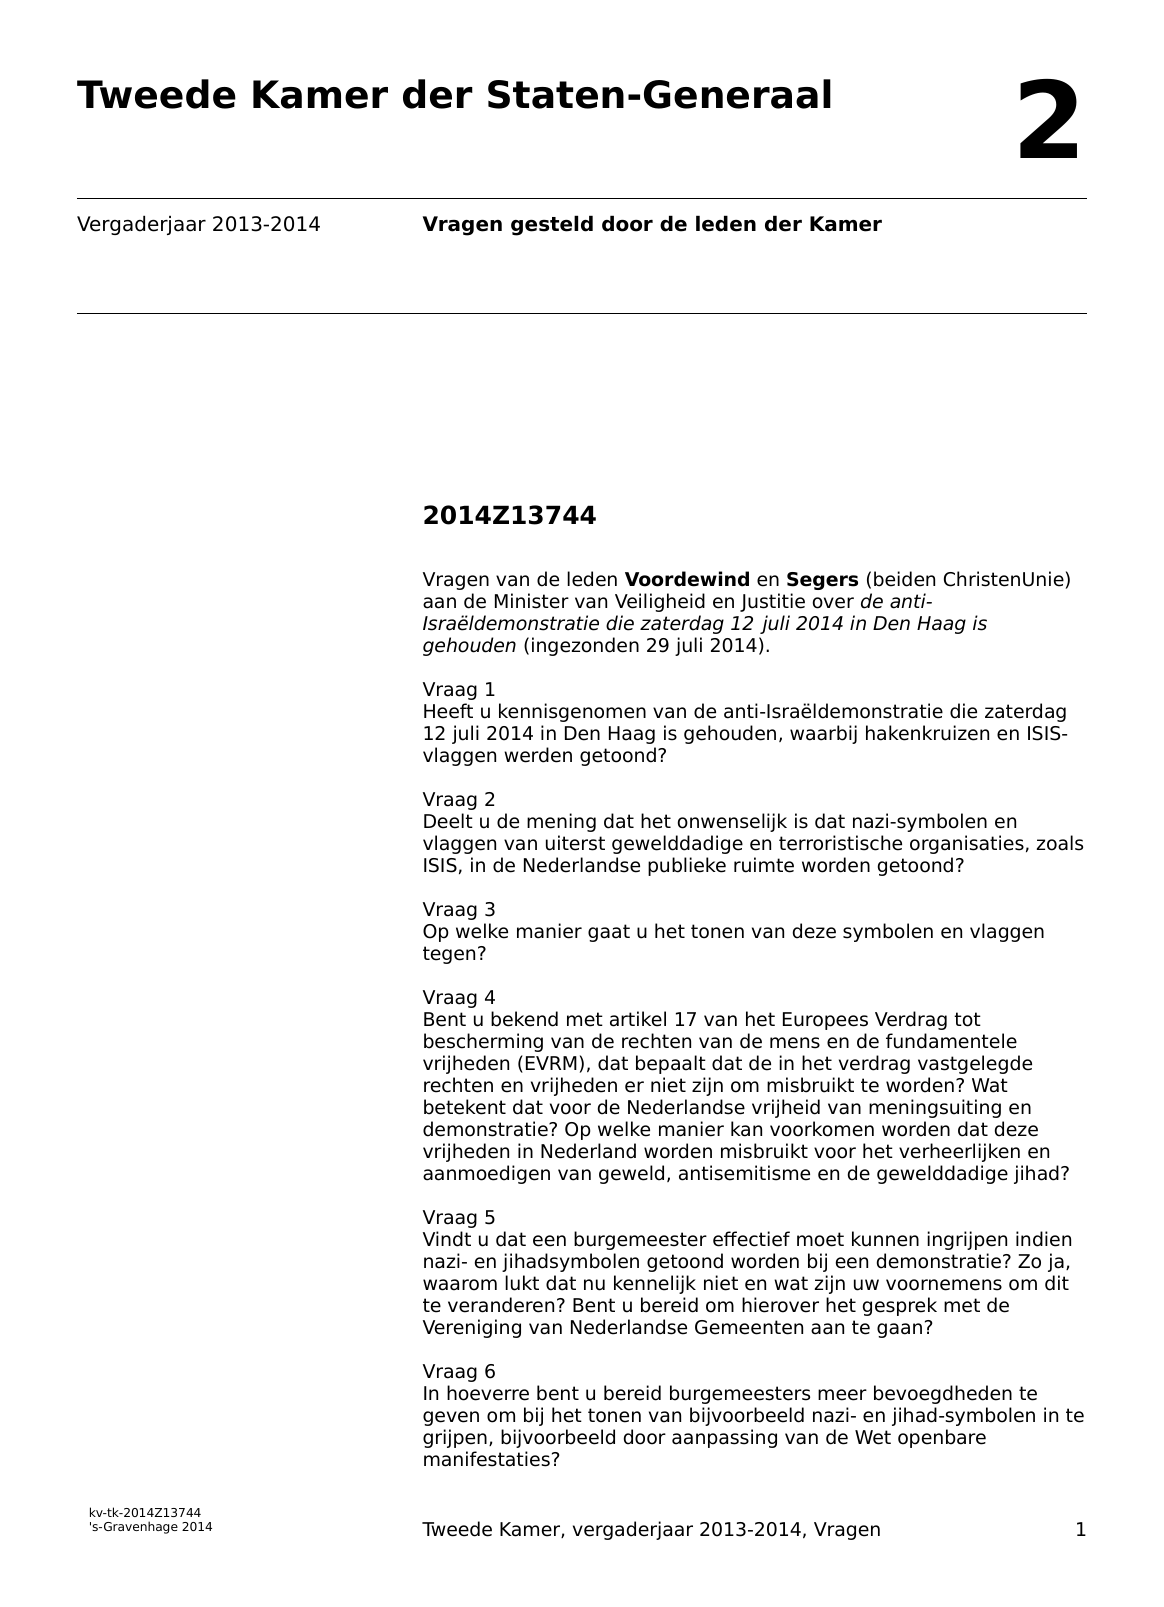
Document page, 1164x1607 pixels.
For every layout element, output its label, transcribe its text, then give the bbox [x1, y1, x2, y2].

text Vraag 1 [422, 679, 1087, 701]
text Vraag 2 [422, 789, 1087, 811]
table_header Tweede Kamer der Staten-Generaal [77, 59, 886, 198]
text Vindt u dat een burgemeester effectief moet kunnen ingrijpen indien nazi- en jihadsymbolen getoond worden bij een demonstratie? Zo ja, waarom lukt dat nu kennelijk niet en wat zijn uw voornemens om dit te veranderen? Bent u bereid om hierover het gesprek met de Vereniging van Nederlandse Gemeenten aan te gaan? [422, 1229, 1087, 1339]
text Vraag 6 [422, 1361, 1087, 1383]
table_cell Vragen gesteld door de leden der Kamer [422, 199, 1087, 313]
text 2014Z13744 [422, 501, 1087, 531]
text Op welke manier gaat u het tonen van deze symbolen en vlaggen tegen? [422, 921, 1087, 965]
text Deelt u de mening dat het onwenselijk is dat nazi-symbolen en vlaggen van uiterst gewelddadige en terroristische organisaties, zoals ISIS, in de Nederlandse publieke ruimte worden getoond? [422, 811, 1087, 877]
text kv-tk-2014Z13744 [88, 1506, 323, 1520]
text Vraag 4 [422, 987, 1087, 1009]
text 's-Gravenhage 2014 [88, 1520, 323, 1534]
text In hoeverre bent u bereid burgemeesters meer bevoegdheden te geven om bij het tonen van bijvoorbeeld nazi- en jihad-symbolen in te grijpen, bijvoorbeeld door aanpassing van de Wet openbare manifestaties? [422, 1383, 1087, 1471]
text Vragen van de leden Voordewind en Segers (beiden ChristenUnie) aan de Minister van Veiligheid en Justitie over de anti-Israëldemonstratie die zaterdag 12 juli 2014 in Den Haag is gehouden (ingezonden 29 juli 2014). [422, 569, 1087, 657]
table_header 2 [886, 59, 1087, 198]
text Vraag 5 [422, 1207, 1087, 1229]
table_cell Vergaderjaar 2013-2014 [77, 199, 422, 313]
text Bent u bekend met artikel 17 van het Europees Verdrag tot bescherming van de rechten van de mens en de fundamentele vrijheden (EVRM), dat bepaalt dat de in het verdrag vastgelegde rechten en vrijheden er niet zijn om misbruikt te worden? Wat betekent dat voor de Nederlandse vrijheid van meningsuiting en demonstratie? Op welke manier kan voorkomen worden dat deze vrijheden in Nederland worden misbruikt voor het verheerlijken en aanmoedigen van geweld, antisemitisme en de gewelddadige jihad? [422, 1009, 1087, 1185]
text Vraag 3 [422, 899, 1087, 921]
text Heeft u kennisgenomen van de anti-Israëldemonstratie die zaterdag 12 juli 2014 in Den Haag is gehouden, waarbij hakenkruizen en ISIS-vlaggen werden getoond? [422, 701, 1087, 767]
